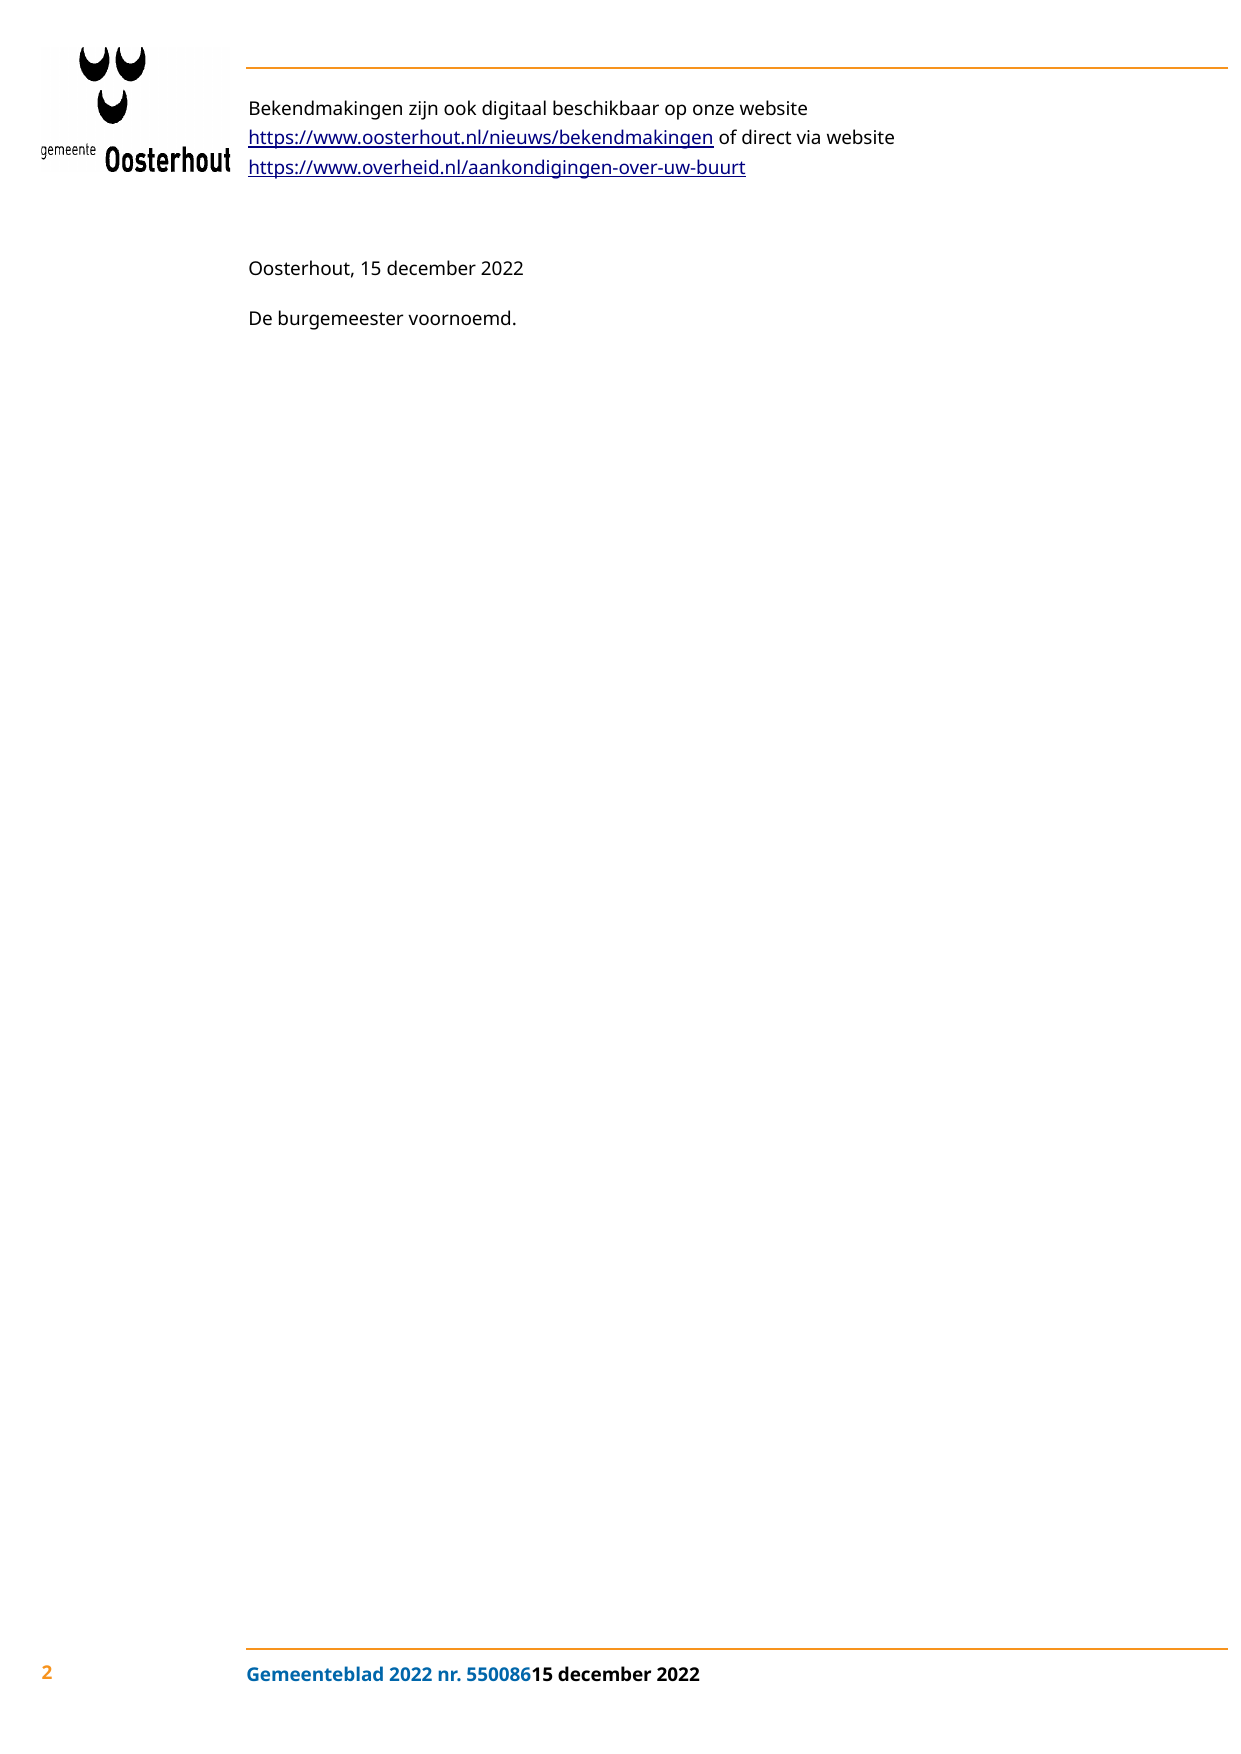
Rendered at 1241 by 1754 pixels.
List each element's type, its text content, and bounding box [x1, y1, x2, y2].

text Bekendmakingen zijn ook digitaal beschikbaar op onze website https://www.oosterhout.nl/nieuws/bekendmakingen of direct via website https://www.overheid.nl/aankondigingen-over-uw-buurt [248, 95, 1152, 180]
text Oosterhout, 15 december 2022 [248, 255, 1152, 281]
text De burgemeester voornoemd. [248, 305, 1152, 331]
picture [41, 47, 231, 172]
